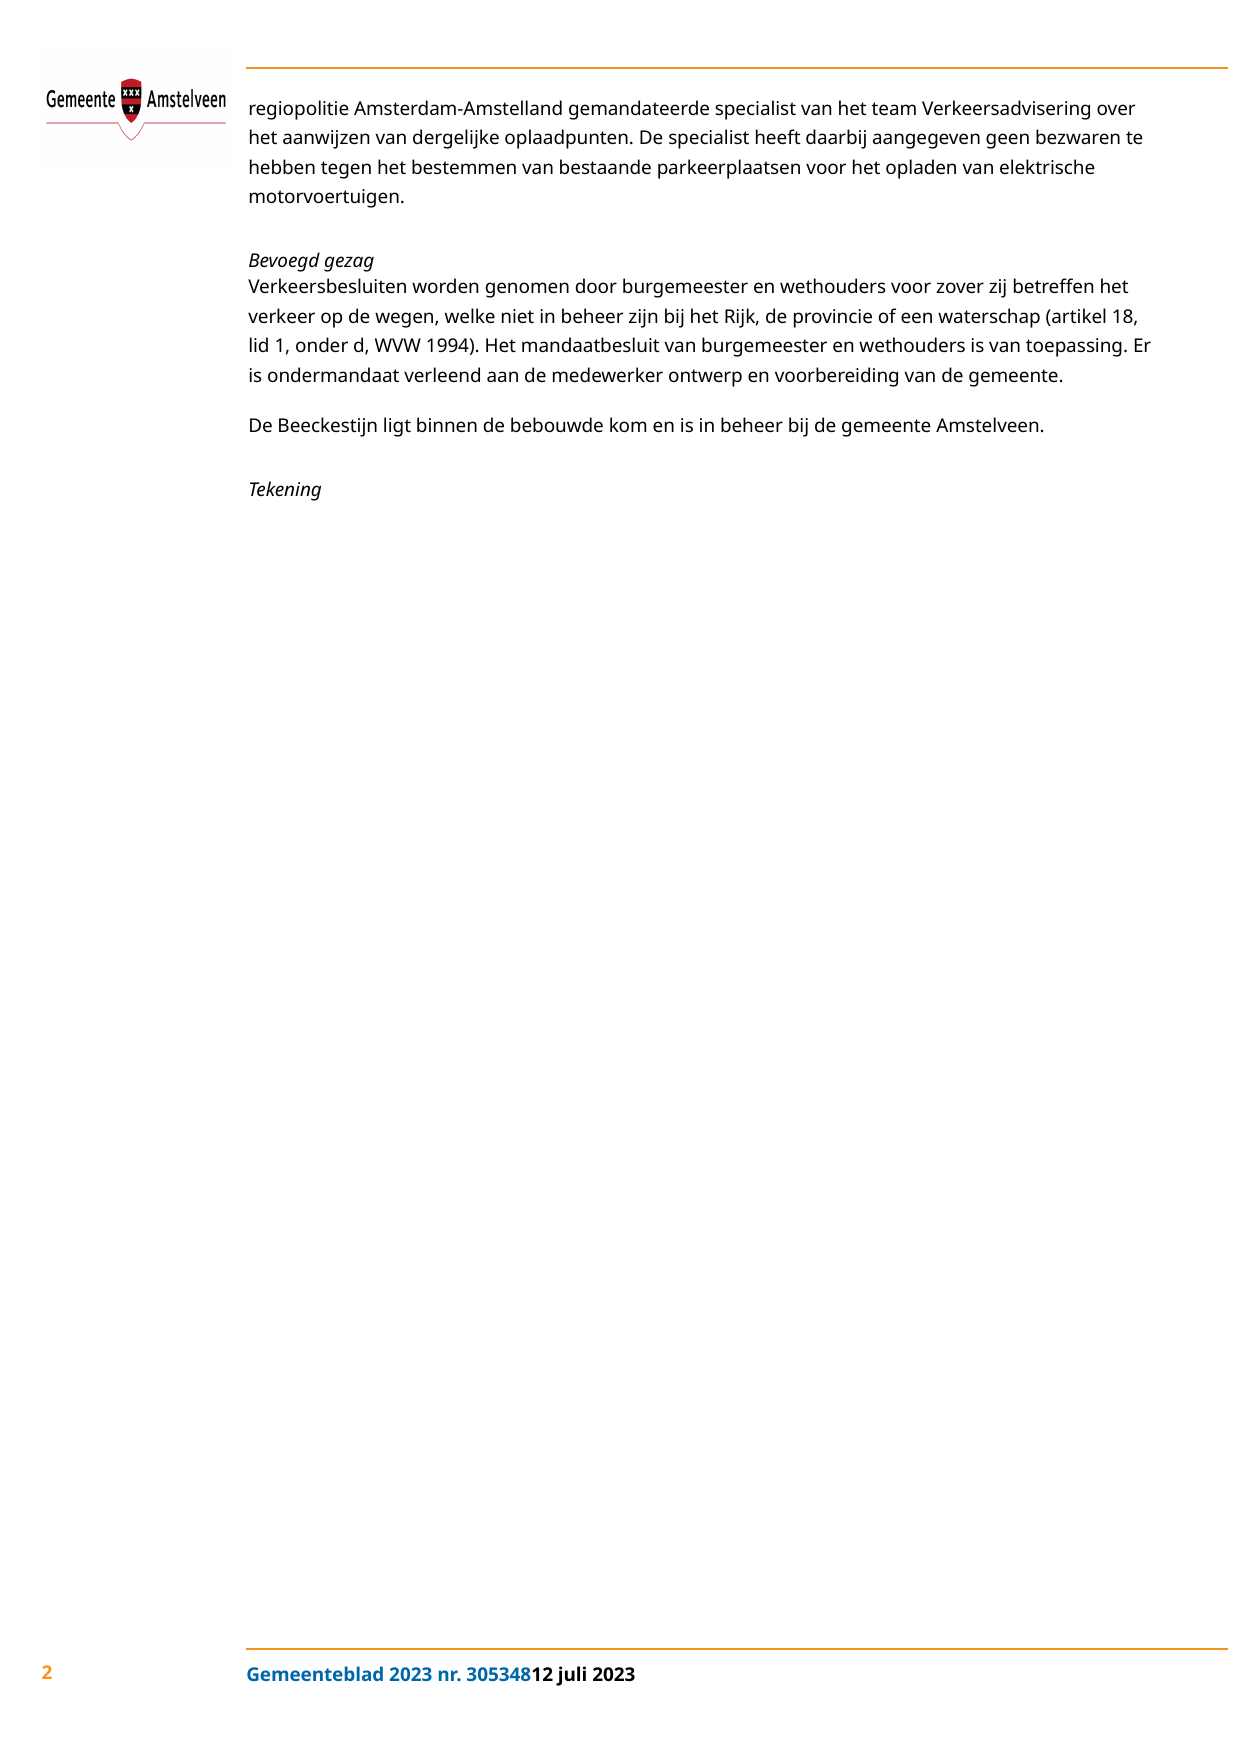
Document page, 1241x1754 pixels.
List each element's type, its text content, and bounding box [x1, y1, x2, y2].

text regiopolitie Amsterdam-Amstelland gemandateerde specialist van het team Verkeersadvisering over het aanwijzen van dergelijke oplaadpunten. De specialist heeft daarbij aangegeven geen bezwaren te hebben tegen het bestemmen van bestaande parkeerplaatsen voor het opladen van elektrische motorvoertuigen. [248, 95, 1152, 209]
text De Beeckestijn ligt binnen de bebouwde kom en is in beheer bij de gemeente Amstelveen. [248, 412, 1152, 438]
text Bevoegd gezag [248, 247, 1152, 273]
text Verkeersbesluiten worden genomen door burgemeester en wethouders voor zover zij betreffen het verkeer op de wegen, welke niet in beheer zijn bij het Rijk, de provincie of een waterschap (artikel 18, lid 1, onder d, WVW 1994). Het mandaatbesluit van burgemeester en wethouders is van toepassing. Er is ondermandaat verleend aan de medewerker ontwerp en voorbereiding van de gemeente. [248, 273, 1152, 388]
picture [41, 47, 231, 172]
text Tekening [248, 476, 1152, 502]
